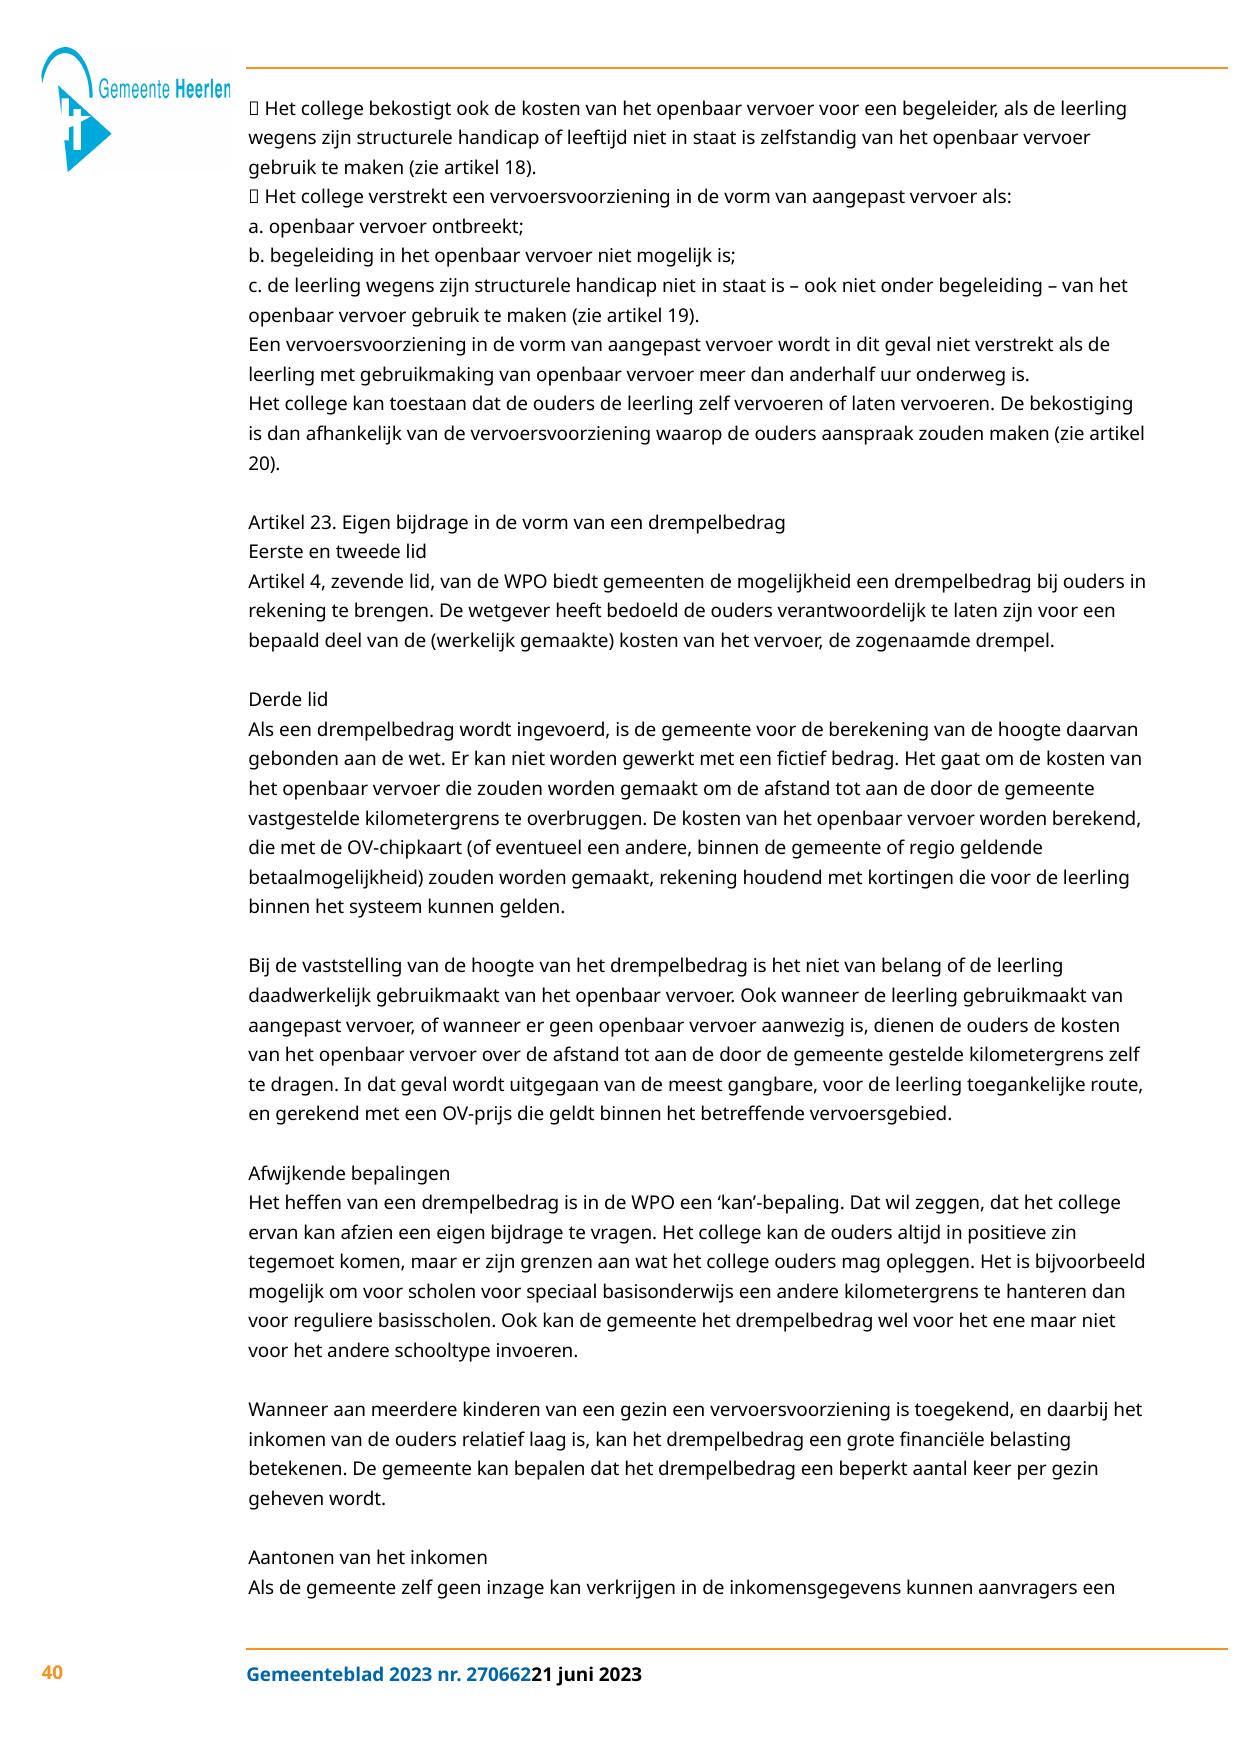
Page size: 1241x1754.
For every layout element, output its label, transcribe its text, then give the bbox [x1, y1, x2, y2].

text Een vervoersvoorziening in de vorm van aangepast vervoer wordt in dit geval niet verstrekt als de leerling met gebruikmaking van openbaar vervoer meer dan anderhalf uur onderweg is. [248, 331, 1152, 387]
text  Het college verstrekt een vervoersvoorziening in de vorm van aangepast vervoer als: [248, 183, 1152, 209]
text a. openbaar vervoer ontbreekt; [248, 213, 1152, 239]
text c. de leerling wegens zijn structurele handicap niet in staat is – ook niet onder begeleiding – van het openbaar vervoer gebruik te maken (zie artikel 19). [248, 272, 1152, 328]
text Derde lid [248, 686, 1152, 712]
text Artikel 23. Eigen bijdrage in de vorm van een drempelbedrag [248, 509, 1152, 535]
picture [41, 47, 231, 172]
text Bij de vaststelling van de hoogte van het drempelbedrag is het niet van belang of de leerling daadwerkelijk gebruikmaakt van het openbaar vervoer. Ook wanneer de leerling gebruikmaakt van aangepast vervoer, of wanneer er geen openbaar vervoer aanwezig is, dienen de ouders de kosten van het openbaar vervoer over de afstand tot aan de door de gemeente gestelde kilometergrens zelf te dragen. In dat geval wordt uitgegaan van de meest gangbare, voor de leerling toegankelijke route, en gerekend met een OV-prijs die geldt binnen het betreffende vervoersgebied. [248, 953, 1152, 1126]
text Aantonen van het inkomen [248, 1544, 1152, 1570]
text Afwijkende bepalingen [248, 1160, 1152, 1186]
text Als een drempelbedrag wordt ingevoerd, is de gemeente voor de berekening van de hoogte daarvan gebonden aan de wet. Er kan niet worden gewerkt met een fictief bedrag. Het gaat om de kosten van het openbaar vervoer die zouden worden gemaakt om de afstand tot aan de door de gemeente vastgestelde kilometergrens te overbruggen. De kosten van het openbaar vervoer worden berekend, die met de OV-chipkaart (of eventueel een andere, binnen de gemeente of regio geldende betaalmogelijkheid) zouden worden gemaakt, rekening houdend met kortingen die voor de leerling binnen het systeem kunnen gelden. [248, 716, 1152, 919]
text Het college kan toestaan dat de ouders de leerling zelf vervoeren of laten vervoeren. De bekostiging is dan afhankelijk van de vervoersvoorziening waarop de ouders aanspraak zouden maken (zie artikel 20). [248, 391, 1152, 476]
text Wanneer aan meerdere kinderen van een gezin een vervoersvoorziening is toegekend, en daarbij het inkomen van de ouders relatief laag is, kan het drempelbedrag een grote financiële belasting betekenen. De gemeente kan bepalen dat het drempelbedrag een beperkt aantal keer per gezin geheven wordt. [248, 1396, 1152, 1511]
text b. begeleiding in het openbaar vervoer niet mogelijk is; [248, 243, 1152, 268]
text Als de gemeente zelf geen inzage kan verkrijgen in de inkomensgegevens kunnen aanvragers een [248, 1574, 1152, 1600]
text Het heffen van een drempelbedrag is in de WPO een ‘kan’-bepaling. Dat wil zeggen, dat het college ervan kan afzien een eigen bijdrage te vragen. Het college kan de ouders altijd in positieve zin tegemoet komen, maar er zijn grenzen aan wat het college ouders mag opleggen. Het is bijvoorbeeld mogelijk om voor scholen voor speciaal basisonderwijs een andere kilometergrens te hanteren dan voor reguliere basisscholen. Ook kan de gemeente het drempelbedrag wel voor het ene maar niet voor het andere schooltype invoeren. [248, 1189, 1152, 1363]
text Eerste en tweede lid [248, 538, 1152, 564]
text  Het college bekostigt ook de kosten van het openbaar vervoer voor een begeleider, als de leerling wegens zijn structurele handicap of leeftijd niet in staat is zelfstandig van het openbaar vervoer gebruik te maken (zie artikel 18). [248, 95, 1152, 180]
text Artikel 4, zevende lid, van de WPO biedt gemeenten de mogelijkheid een drempelbedrag bij ouders in rekening te brengen. De wetgever heeft bedoeld de ouders verantwoordelijk te laten zijn voor een bepaald deel van de (werkelijk gemaakte) kosten van het vervoer, de zogenaamde drempel. [248, 568, 1152, 653]
picture [41, 47, 59, 70]
